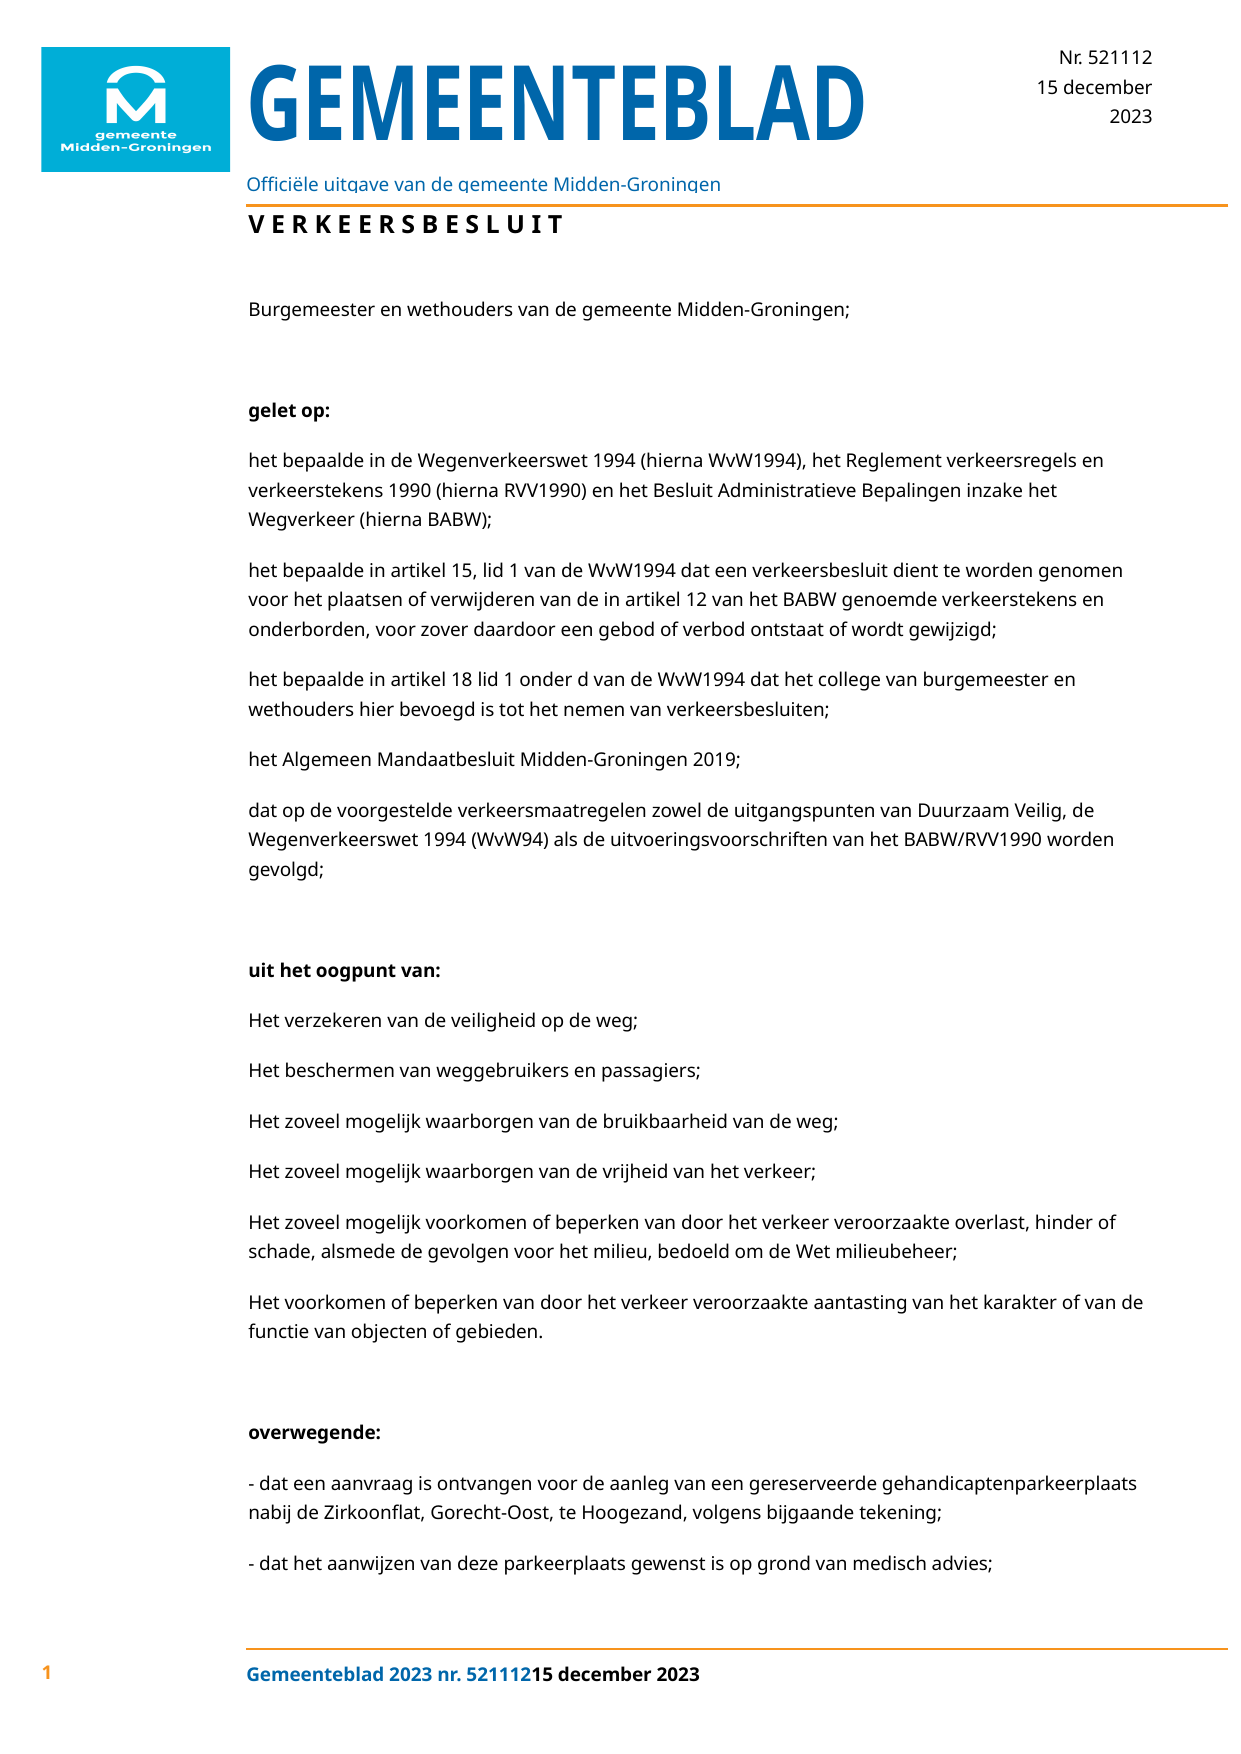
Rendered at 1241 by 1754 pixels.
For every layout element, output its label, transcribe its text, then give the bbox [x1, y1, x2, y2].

text het Algemeen Mandaatbesluit Midden-Groningen 2019; [248, 746, 1152, 772]
text Het zoveel mogelijk voorkomen of beperken van door het verkeer veroorzaakte overlast, hinder of schade, alsmede de gevolgen voor het milieu, bedoeld om de Wet milieubeheer; [248, 1209, 1152, 1264]
text dat op de voorgestelde verkeersmaatregelen zowel de uitgangspunten van Duurzaam Veilig, de Wegenverkeerswet 1994 (WvW94) als de uitvoeringsvoorschriften van het BABW/RVV1990 worden gevolgd; [248, 797, 1152, 882]
text het bepaalde in artikel 15, lid 1 van de WvW1994 dat een verkeersbesluit dient te worden genomen voor het plaatsen of verwijderen van de in artikel 12 van het BABW genoemde verkeerstekens en onderborden, voor zover daardoor een gebod of verbod ontstaat of wordt gewijzigd; [248, 557, 1152, 642]
text uit het oogpunt van: [248, 957, 1152, 983]
text Het verzekeren van de veiligheid op de weg; [248, 1007, 1152, 1033]
text Het zoveel mogelijk waarborgen van de vrijheid van het verkeer; [248, 1158, 1152, 1184]
text gelet op: [248, 397, 1152, 423]
text - dat het aanwijzen van deze parkeerplaats gewenst is op grond van medisch advies; [248, 1550, 1152, 1576]
text Het zoveel mogelijk waarborgen van de bruikbaarheid van de weg; [248, 1108, 1152, 1134]
text het bepaalde in artikel 18 lid 1 onder d van de WvW1994 dat het college van burgemeester en wethouders hier bevoegd is tot het nemen van verkeersbesluiten; [248, 666, 1152, 722]
text het bepaalde in de Wegenverkeerswet 1994 (hierna WvW1994), het Reglement verkeersregels en verkeerstekens 1990 (hierna RVV1990) en het Besluit Administratieve Bepalingen inzake het Wegverkeer (hierna BABW); [248, 447, 1152, 532]
text Het beschermen van weggebruikers en passagiers; [248, 1058, 1152, 1083]
text - dat een aanvraag is ontvangen voor de aanleg van een gereserveerde gehandicaptenparkeerplaats nabij de Zirkoonflat, Gorecht-Oost, te Hoogezand, volgens bijgaande tekening; [248, 1470, 1152, 1525]
picture [108, 66, 164, 82]
text Burgemeester en wethouders van de gemeente Midden-Groningen; [248, 296, 1152, 322]
picture [107, 89, 165, 122]
picture [184, 146, 190, 153]
text overwegende: [248, 1419, 1152, 1445]
text Het voorkomen of beperken van door het verkeer veroorzaakte aantasting van het karakter of van de functie van objecten of gebieden. [248, 1289, 1152, 1344]
text V E R K E E R S B E S L U I T [248, 207, 1152, 241]
